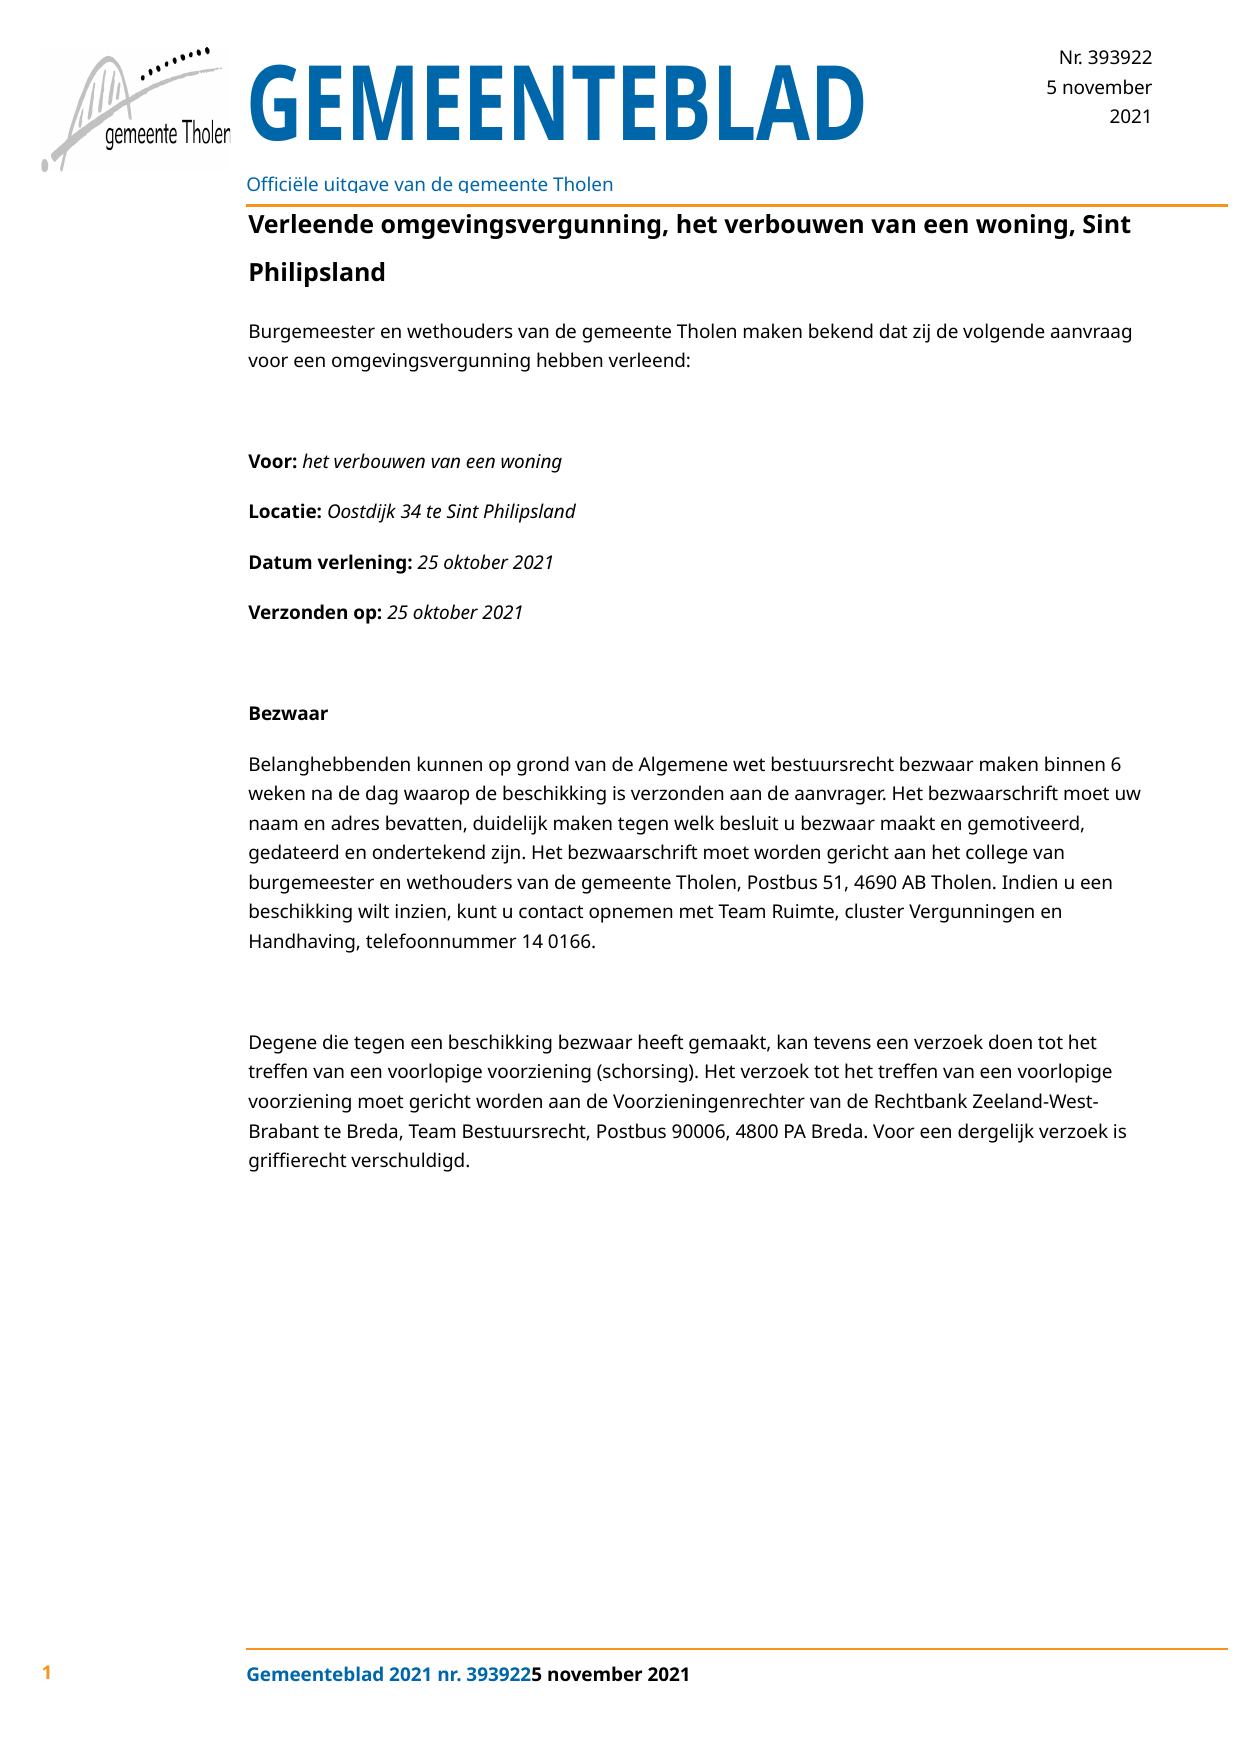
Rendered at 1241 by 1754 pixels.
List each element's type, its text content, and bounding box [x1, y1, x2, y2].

text Voor: het verbouwen van een woning [248, 448, 1152, 474]
picture [41, 47, 231, 172]
text Locatie: Oostdijk 34 te Sint Philipsland [248, 499, 1152, 524]
text Datum verlening: 25 oktober 2021 [248, 549, 1152, 575]
text Verzonden op: 25 oktober 2021 [248, 599, 1152, 625]
text Verleende omgevingsvergunning, het verbouwen van een woning, Sint Philipsland [248, 207, 1152, 288]
text Belanghebbenden kunnen op grond van de Algemene wet bestuursrecht bezwaar maken binnen 6 weken na de dag waarop de beschikking is verzonden aan de aanvrager. Het bezwaarschrift moet uw naam en adres bevatten, duidelijk maken tegen welk besluit u bezwaar maakt en gemotiveerd, gedateerd en ondertekend zijn. Het bezwaarschrift moet worden gericht aan het college van burgemeester en wethouders van de gemeente Tholen, Postbus 51, 4690 AB Tholen. Indien u een beschikking wilt inzien, kunt u contact opnemen met Team Ruimte, cluster Vergunningen en Handhaving, telefoonnummer 14 0166. [248, 751, 1152, 954]
text Burgemeester en wethouders van de gemeente Tholen maken bekend dat zij de volgende aanvraag voor een omgevingsvergunning hebben verleend: [248, 318, 1152, 373]
text Degene die tegen een beschikking bezwaar heeft gemaakt, kan tevens een verzoek doen tot het treffen van een voorlopige voorziening (schorsing). Het verzoek tot het treffen van een voorlopige voorziening moet gericht worden aan de Voorzieningenrechter van de Rechtbank Zeeland-West-Brabant te Breda, Team Bestuursrecht, Postbus 90006, 4800 PA Breda. Voor een dergelijk verzoek is griffierecht verschuldigd. [248, 1029, 1152, 1173]
text Bezwaar [248, 700, 1152, 726]
